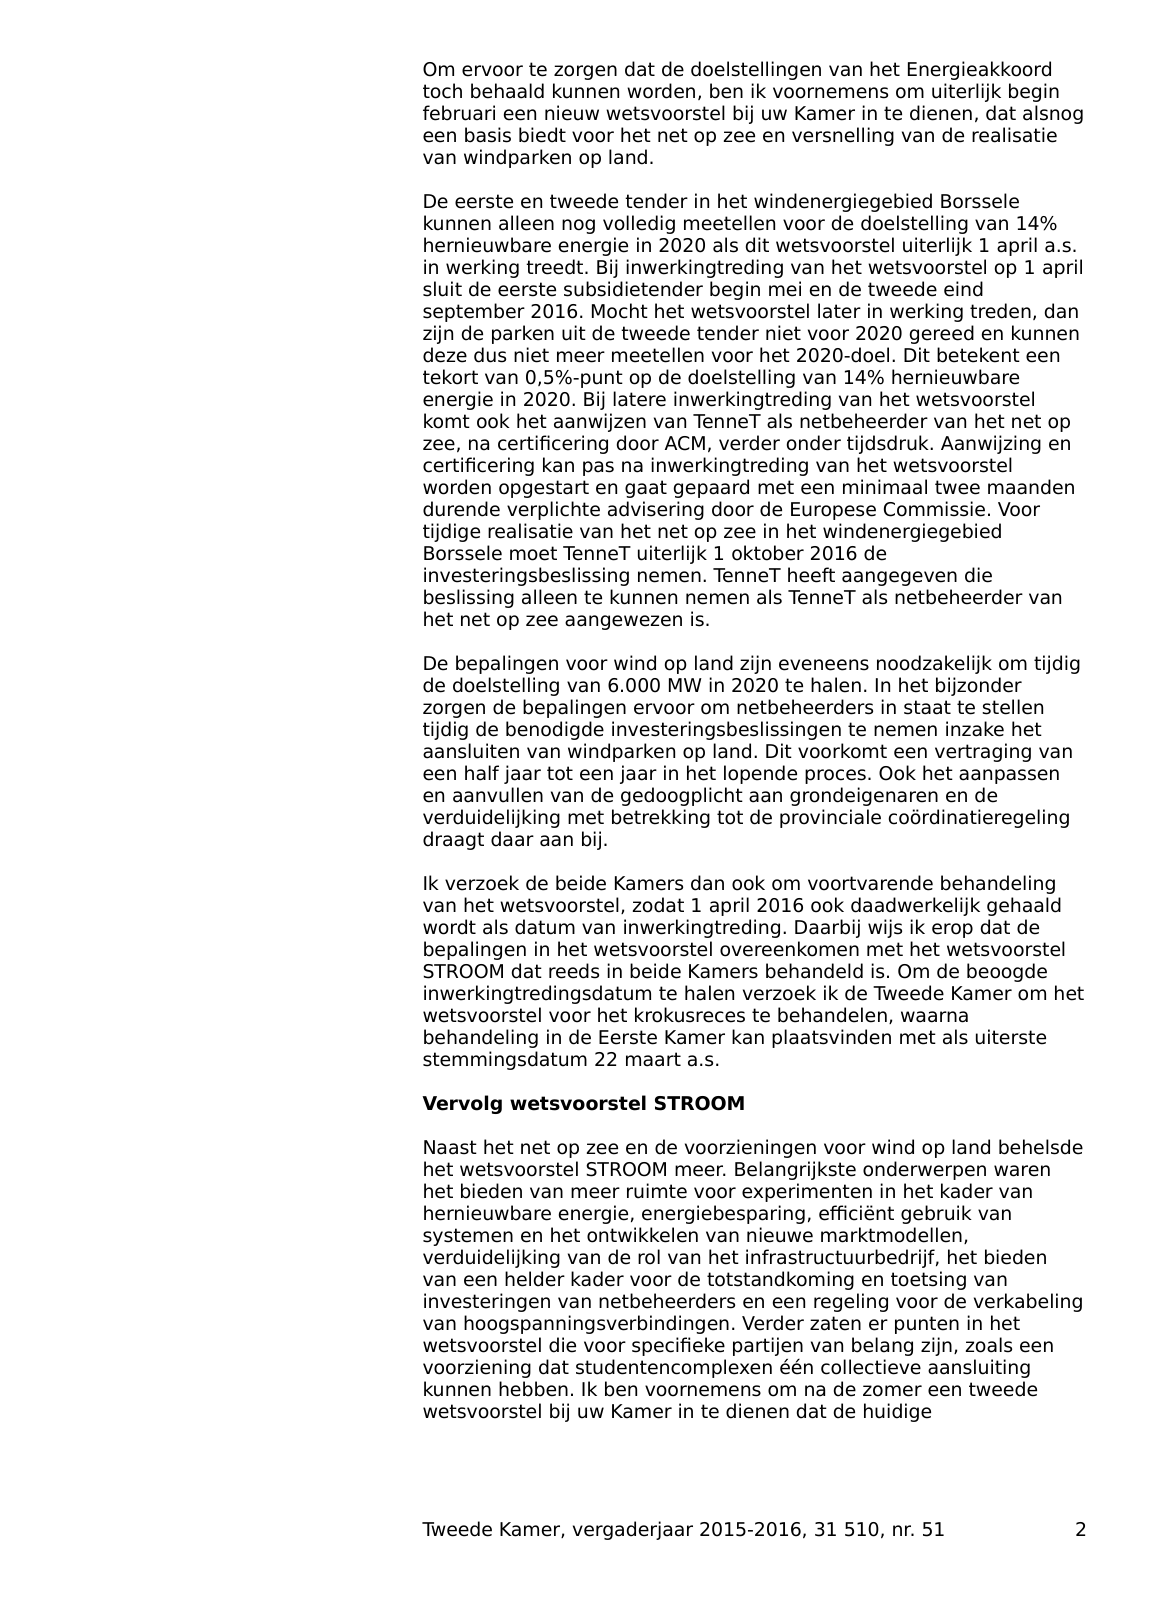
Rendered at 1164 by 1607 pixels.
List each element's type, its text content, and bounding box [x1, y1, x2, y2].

text Ik verzoek de beide Kamers dan ook om voortvarende behandeling van het wetsvoorstel, zodat 1 april 2016 ook daadwerkelijk gehaald wordt als datum van inwerkingtreding. Daarbij wijs ik erop dat de bepalingen in het wetsvoorstel overeenkomen met het wetsvoorstel STROOM dat reeds in beide Kamers behandeld is. Om de beoogde inwerkingtredingsdatum te halen verzoek ik de Tweede Kamer om het wetsvoorstel voor het krokusreces te behandelen, waarna behandeling in de Eerste Kamer kan plaatsvinden met als uiterste stemmingsdatum 22 maart a.s. [422, 873, 1087, 1071]
text De bepalingen voor wind op land zijn eveneens noodzakelijk om tijdig de doelstelling van 6.000 MW in 2020 te halen. In het bijzonder zorgen de bepalingen ervoor om netbeheerders in staat te stellen tijdig de benodigde investeringsbeslissingen te nemen inzake het aansluiten van windparken op land. Dit voorkomt een vertraging van een half jaar tot een jaar in het lopende proces. Ook het aanpassen en aanvullen van de gedoogplicht aan grondeigenaren en de verduidelijking met betrekking tot de provinciale coördinatieregeling draagt daar aan bij. [422, 653, 1087, 851]
subtitle Vervolg wetsvoorstel STROOM [422, 1093, 1087, 1115]
text Om ervoor te zorgen dat de doelstellingen van het Energieakkoord toch behaald kunnen worden, ben ik voornemens om uiterlijk begin februari een nieuw wetsvoorstel bij uw Kamer in te dienen, dat alsnog een basis biedt voor het net op zee en versnelling van de realisatie van windparken op land. [422, 59, 1087, 169]
text De eerste en tweede tender in het windenergiegebied Borssele kunnen alleen nog volledig meetellen voor de doelstelling van 14% hernieuwbare energie in 2020 als dit wetsvoorstel uiterlijk 1 april a.s. in werking treedt. Bij inwerkingtreding van het wetsvoorstel op 1 april sluit de eerste subsidietender begin mei en de tweede eind september 2016. Mocht het wetsvoorstel later in werking treden, dan zijn de parken uit de tweede tender niet voor 2020 gereed en kunnen deze dus niet meer meetellen voor het 2020-doel. Dit betekent een tekort van 0,5%-punt op de doelstelling van 14% hernieuwbare energie in 2020. Bij latere inwerkingtreding van het wetsvoorstel komt ook het aanwijzen van TenneT als netbeheerder van het net op zee, na certificering door ACM, verder onder tijdsdruk. Aanwijzing en certificering kan pas na inwerkingtreding van het wetsvoorstel worden opgestart en gaat gepaard met een minimaal twee maanden durende verplichte advisering door de Europese Commissie. Voor tijdige realisatie van het net op zee in het windenergiegebied Borssele moet TenneT uiterlijk 1 oktober 2016 de investeringsbeslissing nemen. TenneT heeft aangegeven die beslissing alleen te kunnen nemen als TenneT als netbeheerder van het net op zee aangewezen is. [422, 191, 1087, 631]
text Naast het net op zee en de voorzieningen voor wind op land behelsde het wetsvoorstel STROOM meer. Belangrijkste onderwerpen waren het bieden van meer ruimte voor experimenten in het kader van hernieuwbare energie, energiebesparing, efficiënt gebruik van systemen en het ontwikkelen van nieuwe marktmodellen, verduidelijking van de rol van het infrastructuurbedrijf, het bieden van een helder kader voor de totstandkoming en toetsing van investeringen van netbeheerders en een regeling voor de verkabeling van hoogspanningsverbindingen. Verder zaten er punten in het wetsvoorstel die voor specifieke partijen van belang zijn, zoals een voorziening dat studentencomplexen één collectieve aansluiting kunnen hebben. Ik ben voornemens om na de zomer een tweede wetsvoorstel bij uw Kamer in te dienen dat de huidige [422, 1137, 1087, 1423]
